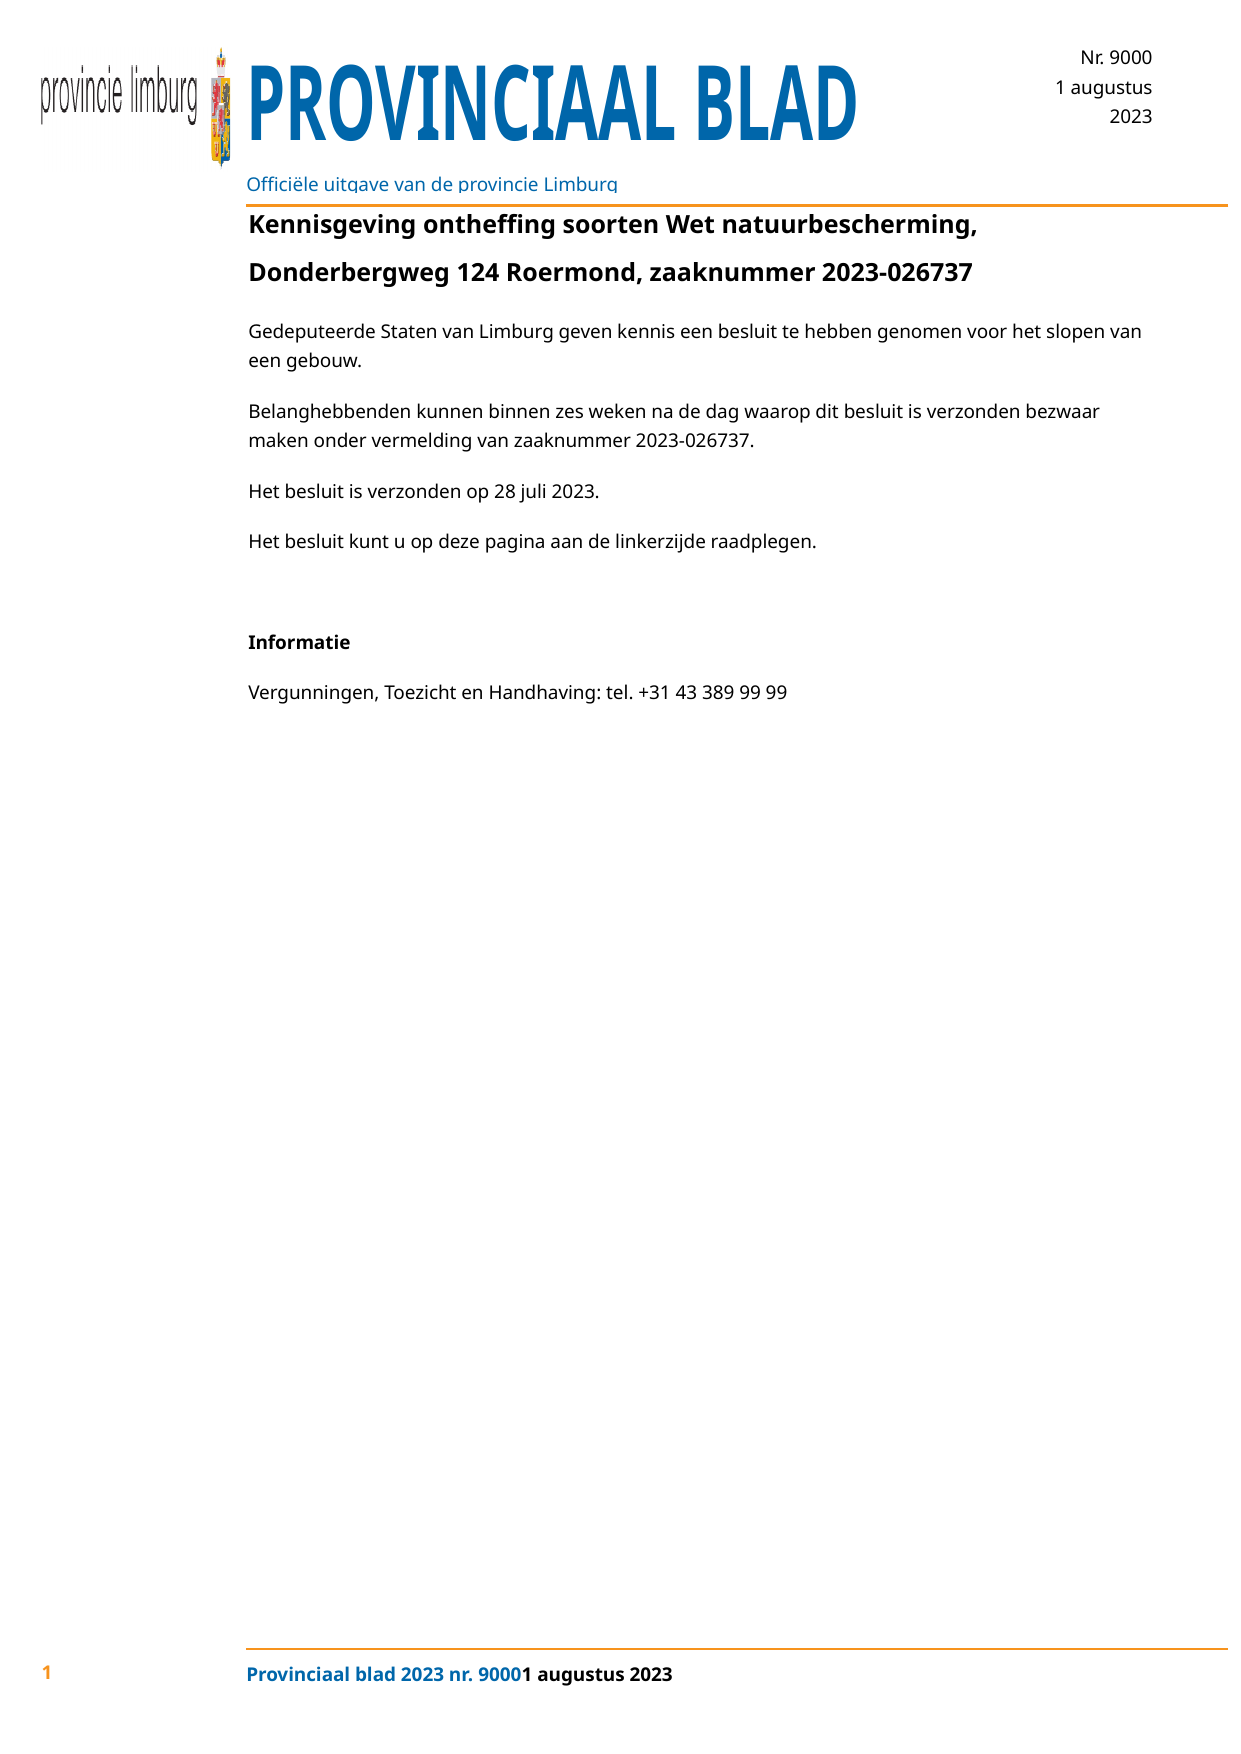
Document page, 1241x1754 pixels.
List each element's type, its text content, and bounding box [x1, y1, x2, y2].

text Het besluit kunt u op deze pagina aan de linkerzijde raadplegen. [248, 528, 1152, 554]
text Gedeputeerde Staten van Limburg geven kennis een besluit te hebben genomen voor het slopen van een gebouw. [248, 318, 1152, 373]
text Belanghebbenden kunnen binnen zes weken na de dag waarop dit besluit is verzonden bezwaar maken onder vermelding van zaaknummer 2023-026737. [248, 398, 1152, 453]
text Informatie [248, 629, 1152, 655]
text Vergunningen, Toezicht en Handhaving: tel. +31 43 389 99 99 [248, 679, 1152, 705]
text Kennisgeving ontheffing soorten Wet natuurbescherming, Donderbergweg 124 Roermond, zaaknummer 2023-026737 [248, 207, 1152, 288]
text Het besluit is verzonden op 28 juli 2023. [248, 478, 1152, 504]
picture [41, 47, 231, 172]
